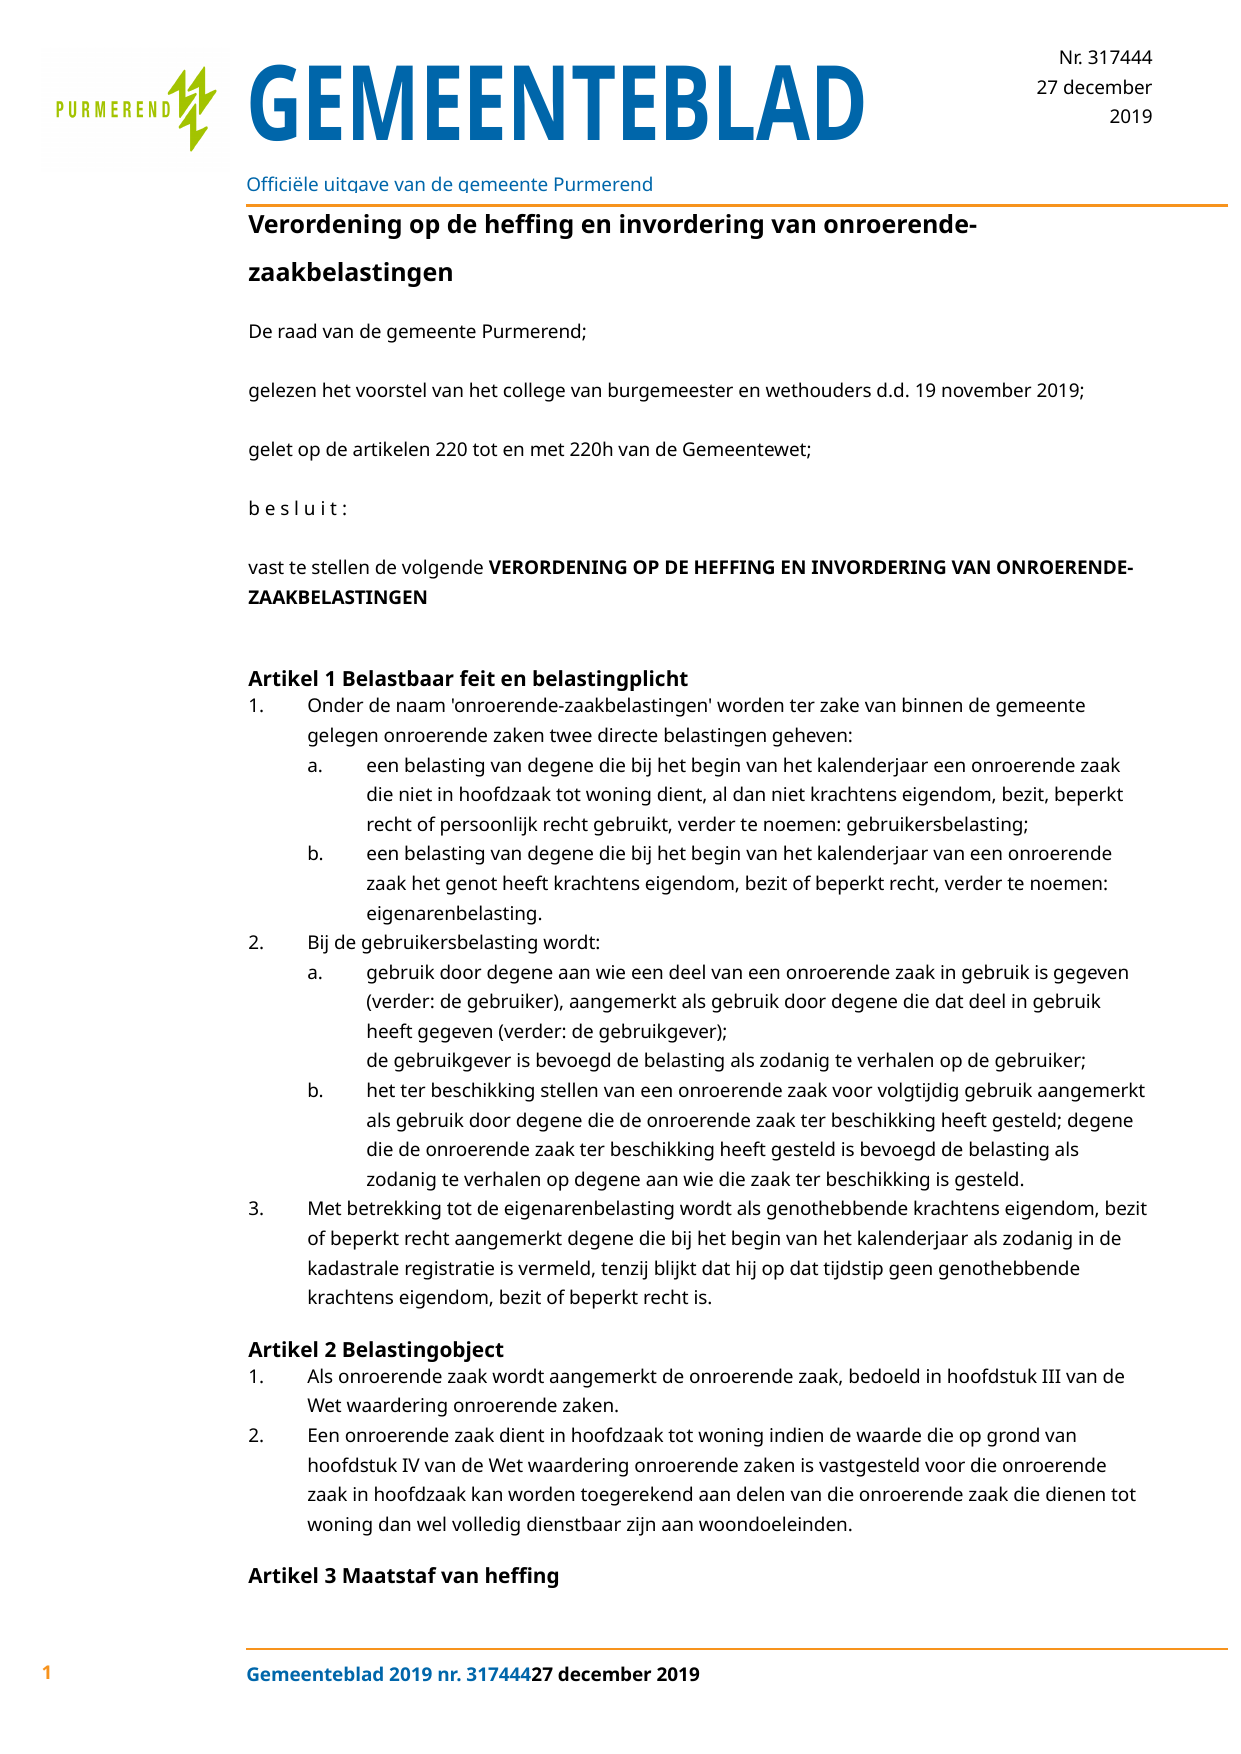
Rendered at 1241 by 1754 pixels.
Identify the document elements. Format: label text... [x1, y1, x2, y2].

text gelet op de artikelen 220 tot en met 220h van de Gemeentewet; [248, 436, 1152, 462]
list Bij de gebruikersbelasting wordt: [248, 929, 1152, 955]
text Verordening op de heffing en invordering van onroerende-zaakbelastingen [248, 207, 1152, 288]
text b e s l u i t : [248, 495, 1152, 521]
list Een onroerende zaak dient in hoofdzaak tot woning indien de waarde die op grond van hoofdstuk IV van de Wet waardering onroerende zaken is vastgesteld voor die onroerende zaak in hoofdzaak kan worden toegerekend aan delen van die onroerende zaak die dienen tot woning dan wel volledig dienstbaar zijn aan woondoeleinden. [248, 1422, 1152, 1537]
text Artikel 2 Belastingobject [248, 1335, 1152, 1363]
text gelezen het voorstel van het college van burgemeester en wethouders d.d. 19 november 2019; [248, 377, 1152, 403]
list de gebruikgever is bevoegd de belasting als zodanig te verhalen op de gebruiker; [307, 1048, 1152, 1073]
text Artikel 1 Belastbaar feit en belastingplicht [248, 664, 1152, 693]
list Als onroerende zaak wordt aangemerkt de onroerende zaak, bedoeld in hoofdstuk III van de Wet waardering onroerende zaken. [248, 1363, 1152, 1418]
picture [41, 47, 231, 172]
list gebruik door degene aan wie een deel van een onroerende zaak in gebruik is gegeven (verder: de gebruiker), aangemerkt als gebruik door degene die dat deel in gebruik heeft gegeven (verder: de gebruikgever); [307, 959, 1152, 1044]
list Met betrekking tot de eigenarenbelasting wordt als genothebbende krachtens eigendom, bezit of beperkt recht aangemerkt degene die bij het begin van het kalenderjaar als zodanig in de kadastrale registratie is vermeld, tenzij blijkt dat hij op dat tijdstip geen genothebbende krachtens eigendom, bezit of beperkt recht is. [248, 1196, 1152, 1310]
list een belasting van degene die bij het begin van het kalenderjaar een onroerende zaak die niet in hoofdzaak tot woning dient, al dan niet krachtens eigendom, bezit, beperkt recht of persoonlijk recht gebruikt, verder te noemen: gebruikersbelasting; [307, 752, 1152, 837]
list Onder de naam 'onroerende-zaakbelastingen' worden ter zake van binnen de gemeente gelegen onroerende zaken twee directe belastingen geheven: [248, 693, 1152, 748]
text De raad van de gemeente Purmerend; [248, 318, 1152, 344]
list het ter beschikking stellen van een onroerende zaak voor volgtijdig gebruik aangemerkt als gebruik door degene die de onroerende zaak ter beschikking heeft gesteld; degene die de onroerende zaak ter beschikking heeft gesteld is bevoegd de belasting als zodanig te verhalen op degene aan wie die zaak ter beschikking is gesteld. [307, 1077, 1152, 1192]
text vast te stellen de volgende VERORDENING OP DE HEFFING EN INVORDERING VAN ONROERENDE-ZAAKBELASTINGEN [248, 554, 1152, 610]
list een belasting van degene die bij het begin van het kalenderjaar van een onroerende zaak het genot heeft krachtens eigendom, bezit of beperkt recht, verder te noemen: eigenarenbelasting. [307, 841, 1152, 925]
text Artikel 3 Maatstaf van heffing [248, 1561, 1152, 1590]
